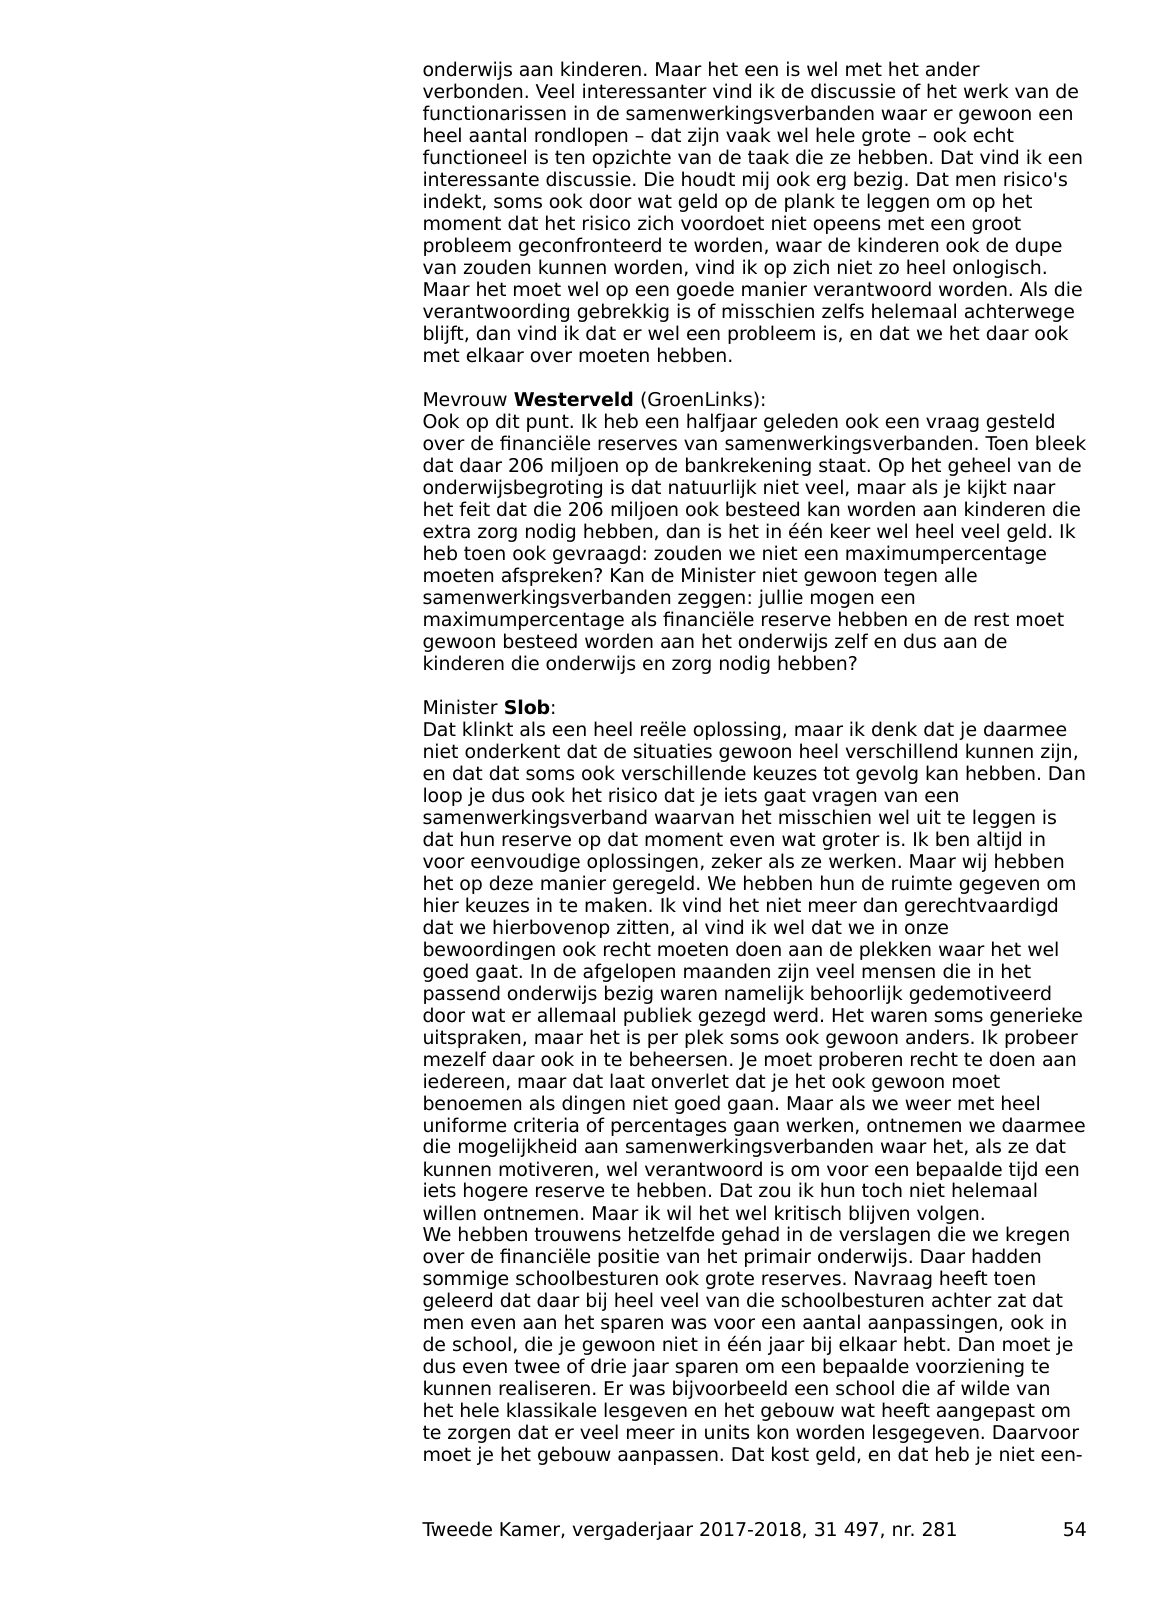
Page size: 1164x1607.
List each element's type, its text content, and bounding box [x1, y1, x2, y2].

text Mevrouw Westerveld (GroenLinks): [422, 389, 1087, 411]
text We hebben trouwens hetzelfde gehad in de verslagen die we kregen over de financiële positie van het primair onderwijs. Daar hadden sommige schoolbesturen ook grote reserves. Navraag heeft toen geleerd dat daar bij heel veel van die schoolbesturen achter zat dat men even aan het sparen was voor een aantal aanpassingen, ook in de school, die je gewoon niet in één jaar bij elkaar hebt. Dan moet je dus even twee of drie jaar sparen om een bepaalde voorziening te kunnen realiseren. Er was bijvoorbeeld een school die af wilde van het hele klassikale lesgeven en het gebouw wat heeft aangepast om te zorgen dat er veel meer in units kon worden lesgegeven. Daarvoor moet je het gebouw aanpassen. Dat kost geld, en dat heb je niet een- [422, 1224, 1087, 1466]
text onderwijs aan kinderen. Maar het een is wel met het ander verbonden. Veel interessanter vind ik de discussie of het werk van de functionarissen in de samenwerkingsverbanden waar er gewoon een heel aantal rondlopen – dat zijn vaak wel hele grote – ook echt functioneel is ten opzichte van de taak die ze hebben. Dat vind ik een interessante discussie. Die houdt mij ook erg bezig. Dat men risico's indekt, soms ook door wat geld op de plank te leggen om op het moment dat het risico zich voordoet niet opeens met een groot probleem geconfronteerd te worden, waar de kinderen ook de dupe van zouden kunnen worden, vind ik op zich niet zo heel onlogisch. Maar het moet wel op een goede manier verantwoord worden. Als die verantwoording gebrekkig is of misschien zelfs helemaal achterwege blijft, dan vind ik dat er wel een probleem is, en dat we het daar ook met elkaar over moeten hebben. [422, 59, 1087, 367]
text Minister Slob: [422, 697, 1087, 719]
text Dat klinkt als een heel reële oplossing, maar ik denk dat je daarmee niet onderkent dat de situaties gewoon heel verschillend kunnen zijn, en dat dat soms ook verschillende keuzes tot gevolg kan hebben. Dan loop je dus ook het risico dat je iets gaat vragen van een samenwerkingsverband waarvan het misschien wel uit te leggen is dat hun reserve op dat moment even wat groter is. Ik ben altijd in voor eenvoudige oplossingen, zeker als ze werken. Maar wij hebben het op deze manier geregeld. We hebben hun de ruimte gegeven om hier keuzes in te maken. Ik vind het niet meer dan gerechtvaardigd dat we hierbovenop zitten, al vind ik wel dat we in onze bewoordingen ook recht moeten doen aan de plekken waar het wel goed gaat. In de afgelopen maanden zijn veel mensen die in het passend onderwijs bezig waren namelijk behoorlijk gedemotiveerd door wat er allemaal publiek gezegd werd. Het waren soms generieke uitspraken, maar het is per plek soms ook gewoon anders. Ik probeer mezelf daar ook in te beheersen. Je moet proberen recht te doen aan iedereen, maar dat laat onverlet dat je het ook gewoon moet benoemen als dingen niet goed gaan. Maar als we weer met heel uniforme criteria of percentages gaan werken, ontnemen we daarmee die mogelijkheid aan samenwerkingsverbanden waar het, als ze dat kunnen motiveren, wel verantwoord is om voor een bepaalde tijd een iets hogere reserve te hebben. Dat zou ik hun toch niet helemaal willen ontnemen. Maar ik wil het wel kritisch blijven volgen. [422, 719, 1087, 1224]
text Ook op dit punt. Ik heb een halfjaar geleden ook een vraag gesteld over de financiële reserves van samenwerkingsverbanden. Toen bleek dat daar 206 miljoen op de bankrekening staat. Op het geheel van de onderwijsbegroting is dat natuurlijk niet veel, maar als je kijkt naar het feit dat die 206 miljoen ook besteed kan worden aan kinderen die extra zorg nodig hebben, dan is het in één keer wel heel veel geld. Ik heb toen ook gevraagd: zouden we niet een maximumpercentage moeten afspreken? Kan de Minister niet gewoon tegen alle samenwerkingsverbanden zeggen: jullie mogen een maximumpercentage als financiële reserve hebben en de rest moet gewoon besteed worden aan het onderwijs zelf en dus aan de kinderen die onderwijs en zorg nodig hebben? [422, 411, 1087, 675]
